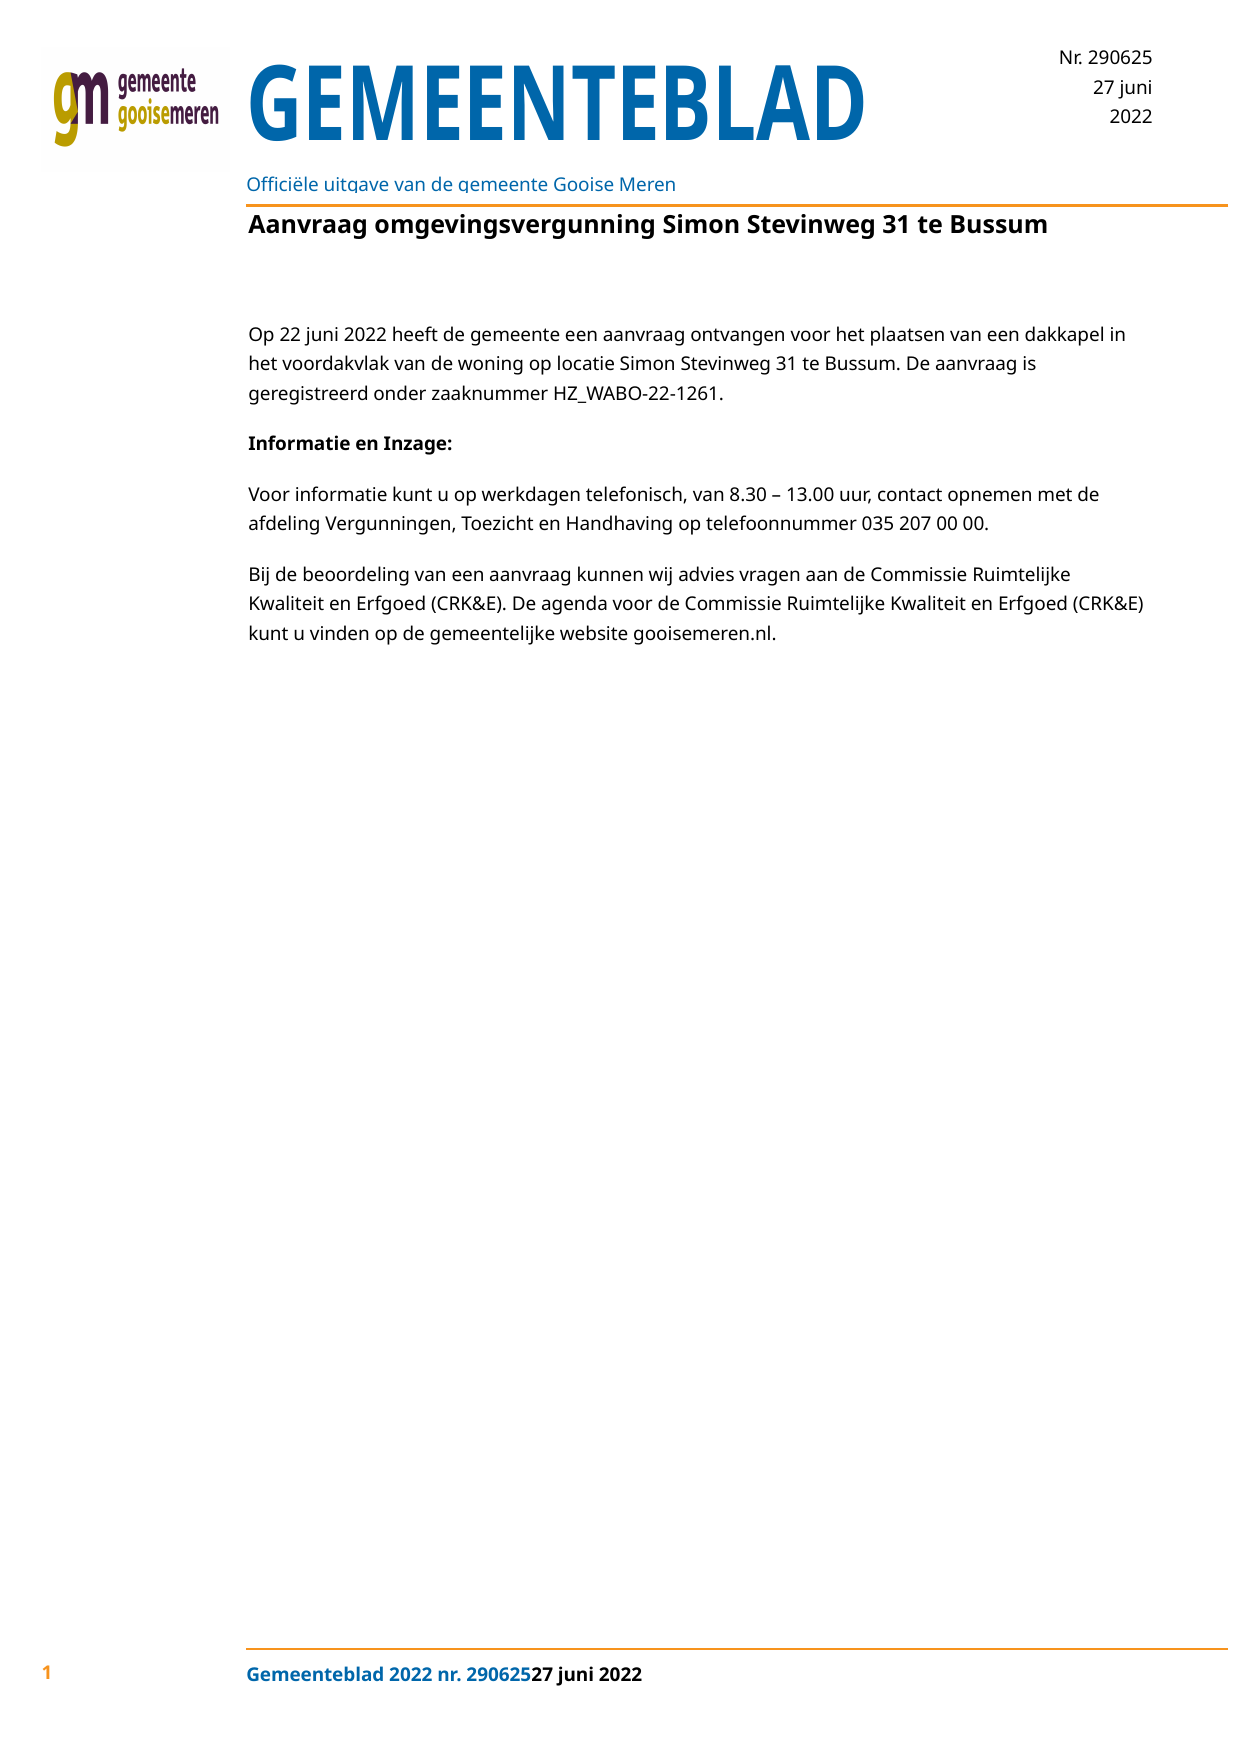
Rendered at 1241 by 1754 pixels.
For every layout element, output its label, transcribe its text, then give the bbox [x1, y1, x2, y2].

text Op 22 juni 2022 heeft de gemeente een aanvraag ontvangen voor het plaatsen van een dakkapel in het voordakvlak van de woning op locatie Simon Stevinweg 31 te Bussum. De aanvraag is geregistreerd onder zaaknummer HZ_WABO-22-1261. [248, 321, 1152, 406]
picture [41, 47, 231, 172]
text Aanvraag omgevingsvergunning Simon Stevinweg 31 te Bussum [248, 207, 1152, 241]
text Informatie en Inzage: [248, 430, 1152, 456]
text Voor informatie kunt u op werkdagen telefonisch, van 8.30 – 13.00 uur, contact opnemen met de afdeling Vergunningen, Toezicht en Handhaving op telefoonnummer 035 207 00 00. [248, 481, 1152, 536]
text Bij de beoordeling van een aanvraag kunnen wij advies vragen aan de Commissie Ruimtelijke Kwaliteit en Erfgoed (CRK&E). De agenda voor de Commissie Ruimtelijke Kwaliteit en Erfgoed (CRK&E) kunt u vinden op de gemeentelijke website gooisemeren.nl. [248, 561, 1152, 646]
